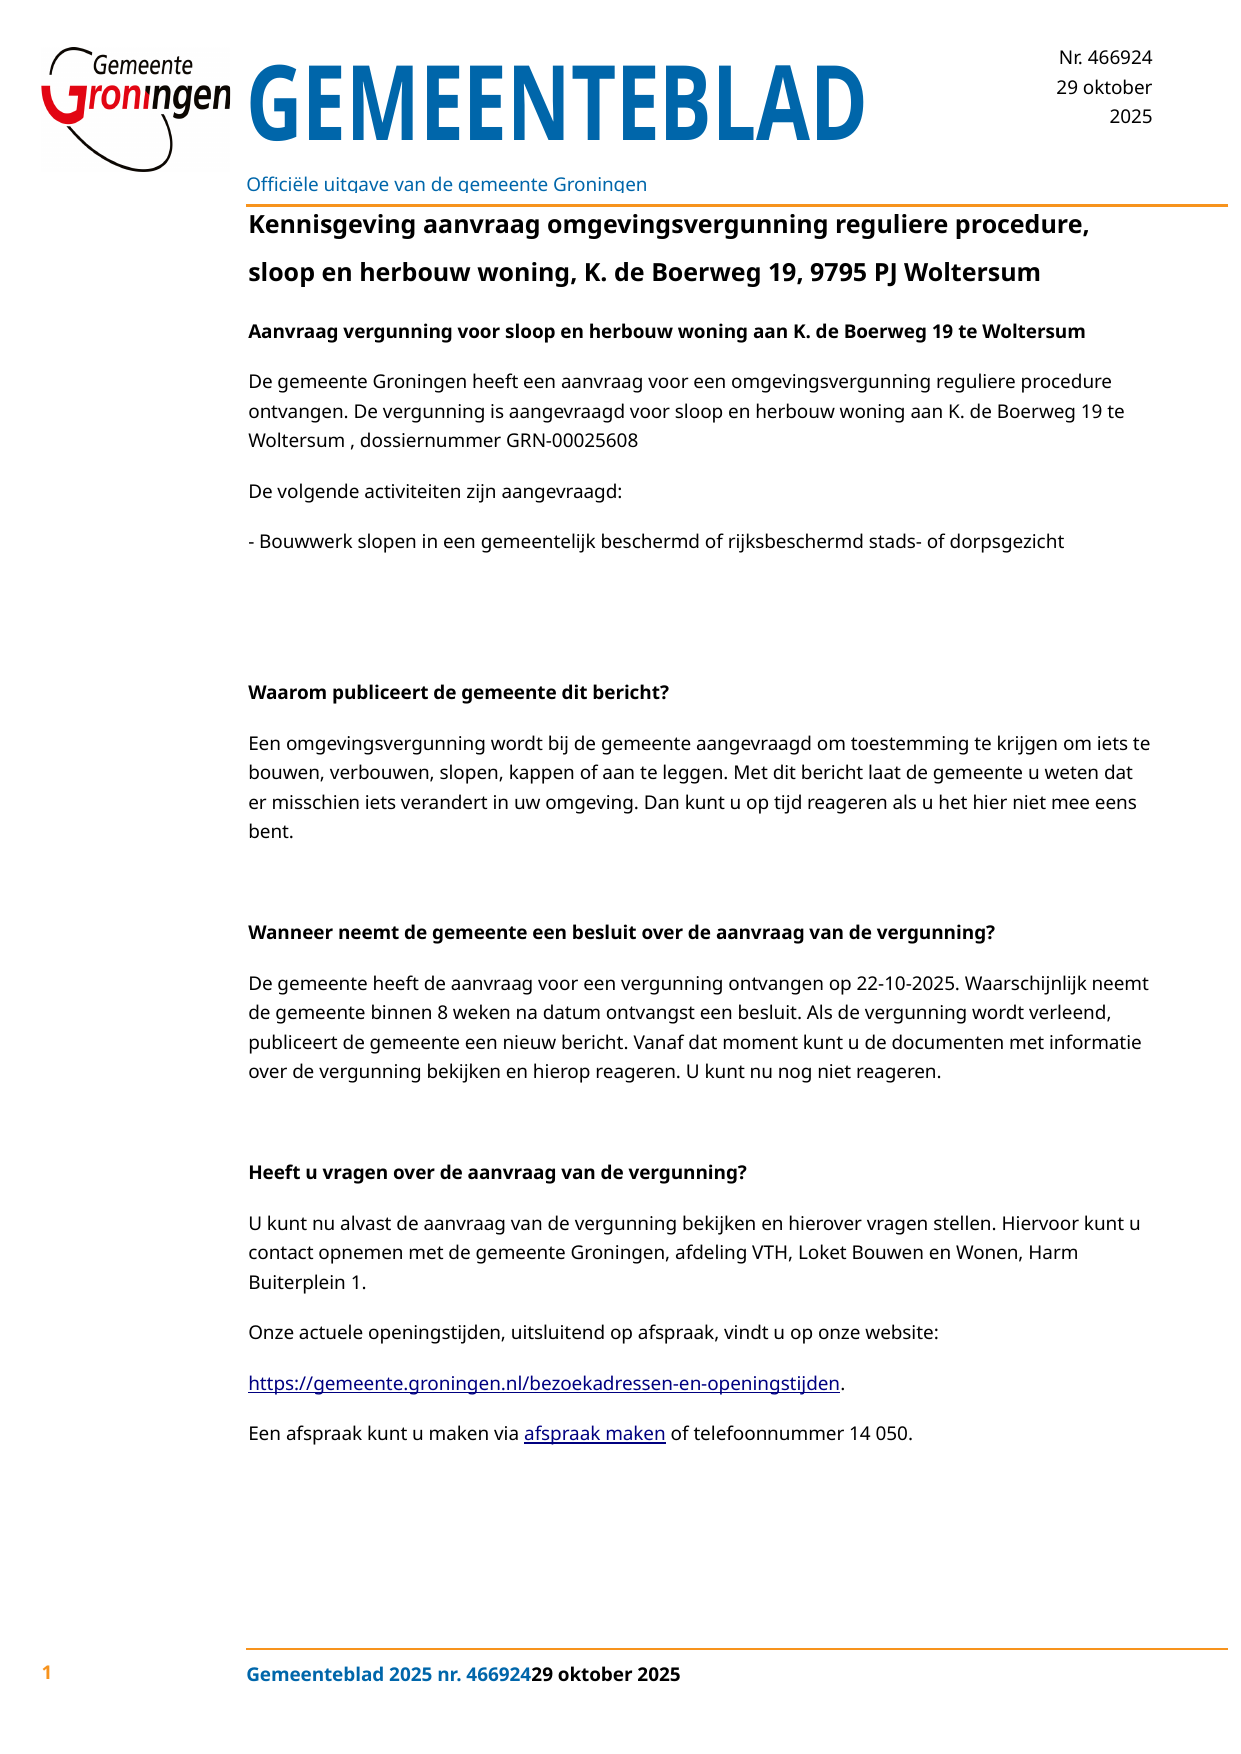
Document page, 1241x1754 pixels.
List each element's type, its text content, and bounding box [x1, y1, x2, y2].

text Onze actuele openingstijden, uitsluitend op afspraak, vindt u op onze website: [248, 1319, 1152, 1345]
text De gemeente Groningen heeft een aanvraag voor een omgevingsvergunning reguliere procedure ontvangen. De vergunning is aangevraagd voor sloop en herbouw woning aan K. de Boerweg 19 te Woltersum , dossiernummer GRN-00025608 [248, 368, 1152, 453]
text Een omgevingsvergunning wordt bij de gemeente aangevraagd om toestemming te krijgen om iets te bouwen, verbouwen, slopen, kappen of aan te leggen. Met dit bericht laat de gemeente u weten dat er misschien iets verandert in uw omgeving. Dan kunt u op tijd reageren als u het hier niet mee eens bent. [248, 730, 1152, 844]
picture [41, 47, 231, 172]
text https://gemeente.groningen.nl/bezoekadressen-en-openingstijden. [248, 1370, 1152, 1396]
text Waarom publiceert de gemeente dit bericht? [248, 679, 1152, 705]
text - Bouwwerk slopen in een gemeentelijk beschermd of rijksbeschermd stads- of dorpsgezicht [248, 528, 1152, 554]
text Kennisgeving aanvraag omgevingsvergunning reguliere procedure, sloop en herbouw woning, K. de Boerweg 19, 9795 PJ Woltersum [248, 207, 1152, 288]
text Aanvraag vergunning voor sloop en herbouw woning aan K. de Boerweg 19 te Woltersum [248, 318, 1152, 344]
text U kunt nu alvast de aanvraag van de vergunning bekijken en hierover vragen stellen. Hiervoor kunt u contact opnemen met de gemeente Groningen, afdeling VTH, Loket Bouwen en Wonen, Harm Buiterplein 1. [248, 1210, 1152, 1295]
text Wanneer neemt de gemeente een besluit over de aanvraag van de vergunning? [248, 919, 1152, 945]
text Heeft u vragen over de aanvraag van de vergunning? [248, 1159, 1152, 1185]
text De volgende activiteiten zijn aangevraagd: [248, 478, 1152, 504]
text De gemeente heeft de aanvraag voor een vergunning ontvangen op 22-10-2025. Waarschijnlijk neemt de gemeente binnen 8 weken na datum ontvangst een besluit. Als de vergunning wordt verleend, publiceert de gemeente een nieuw bericht. Vanaf dat moment kunt u de documenten met informatie over de vergunning bekijken en hierop reageren. U kunt nu nog niet reageren. [248, 970, 1152, 1084]
text Een afspraak kunt u maken via afspraak maken of telefoonnummer 14 050. [248, 1420, 1152, 1446]
